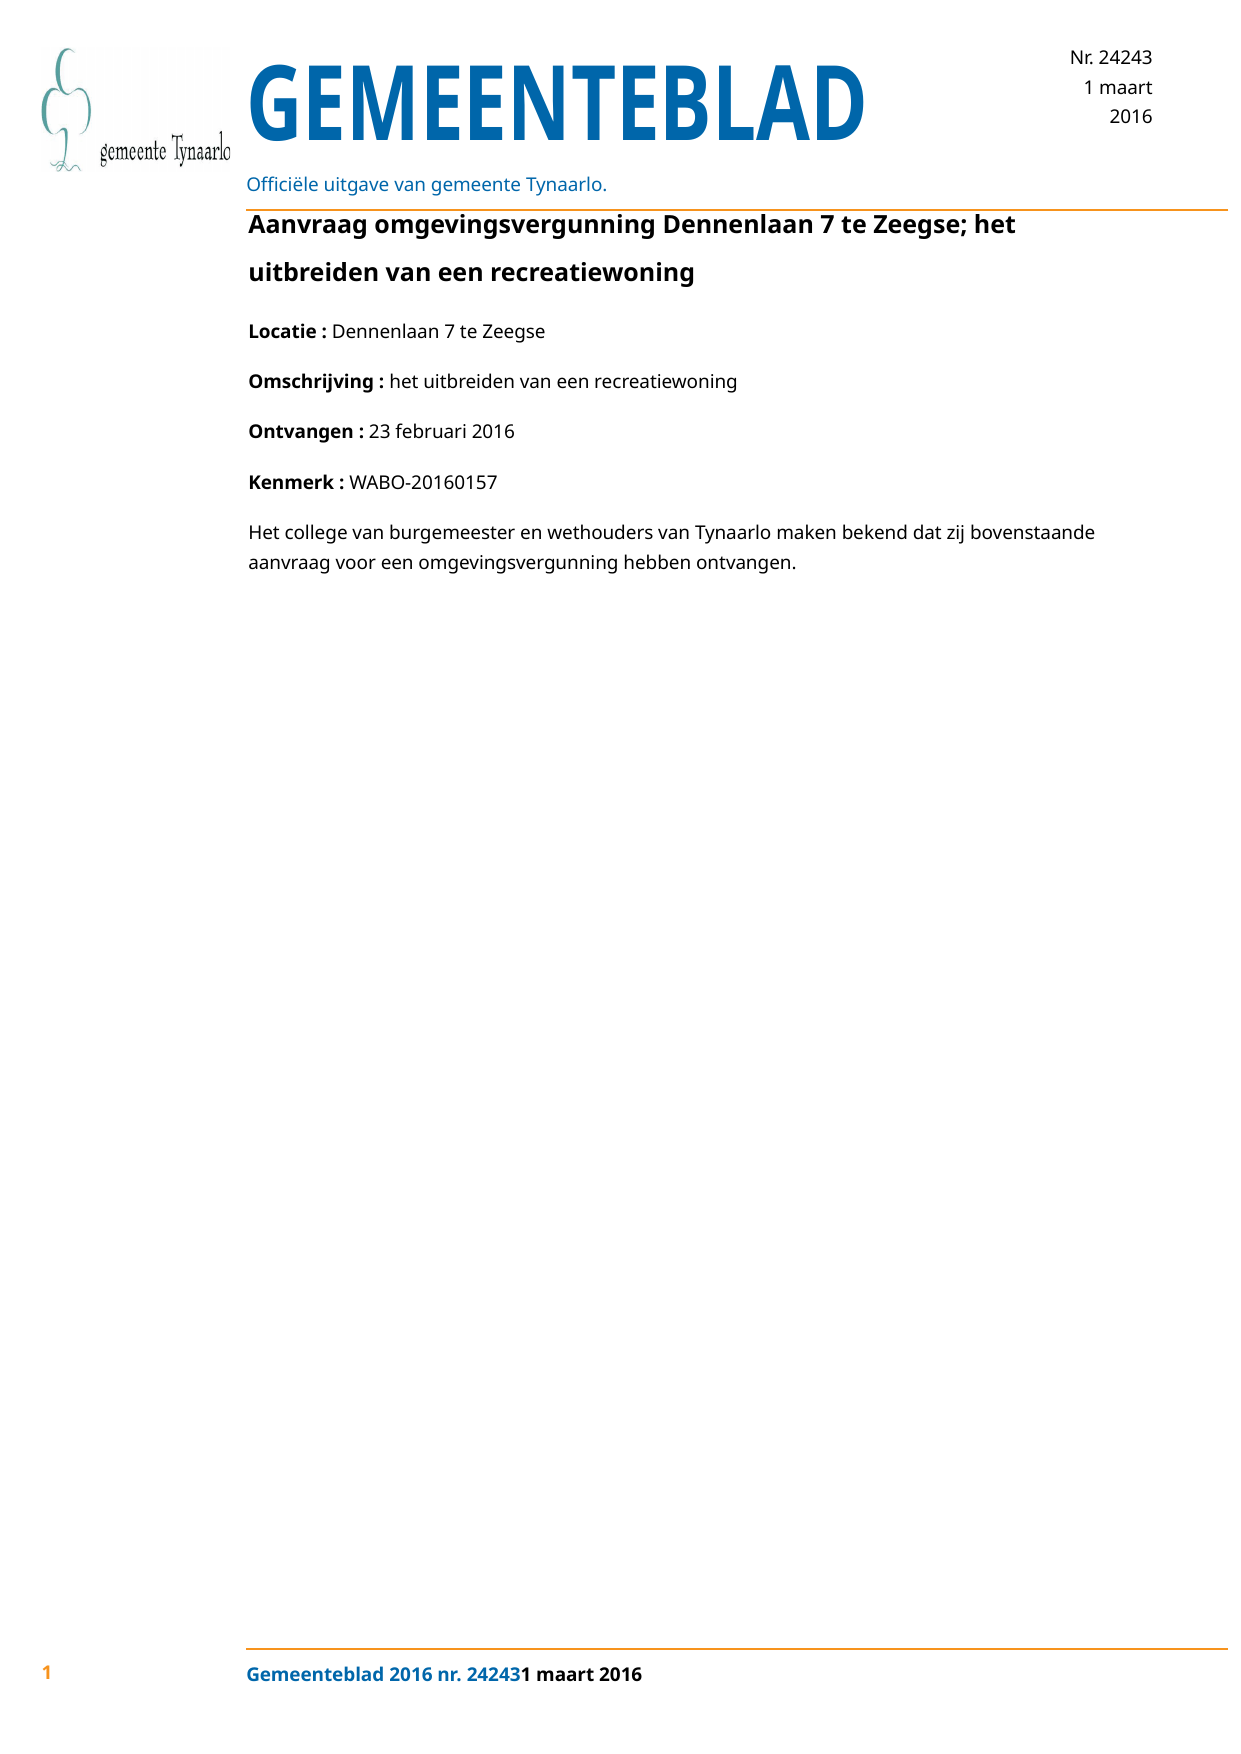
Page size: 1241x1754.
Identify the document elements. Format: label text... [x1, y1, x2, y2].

picture [41, 47, 231, 172]
text Ontvangen : 23 februari 2016 [248, 419, 1152, 444]
text Kenmerk : WABO-20160157 [248, 469, 1152, 495]
text Locatie : Dennenlaan 7 te Zeegse [248, 318, 1152, 344]
text Omschrijving : het uitbreiden van een recreatiewoning [248, 368, 1152, 394]
text Aanvraag omgevingsvergunning Dennenlaan 7 te Zeegse; het uitbreiden van een recreatiewoning [248, 211, 1152, 288]
text Het college van burgemeester en wethouders van Tynaarlo maken bekend dat zij bovenstaande aanvraag voor een omgevingsvergunning hebben ontvangen. [248, 519, 1152, 575]
